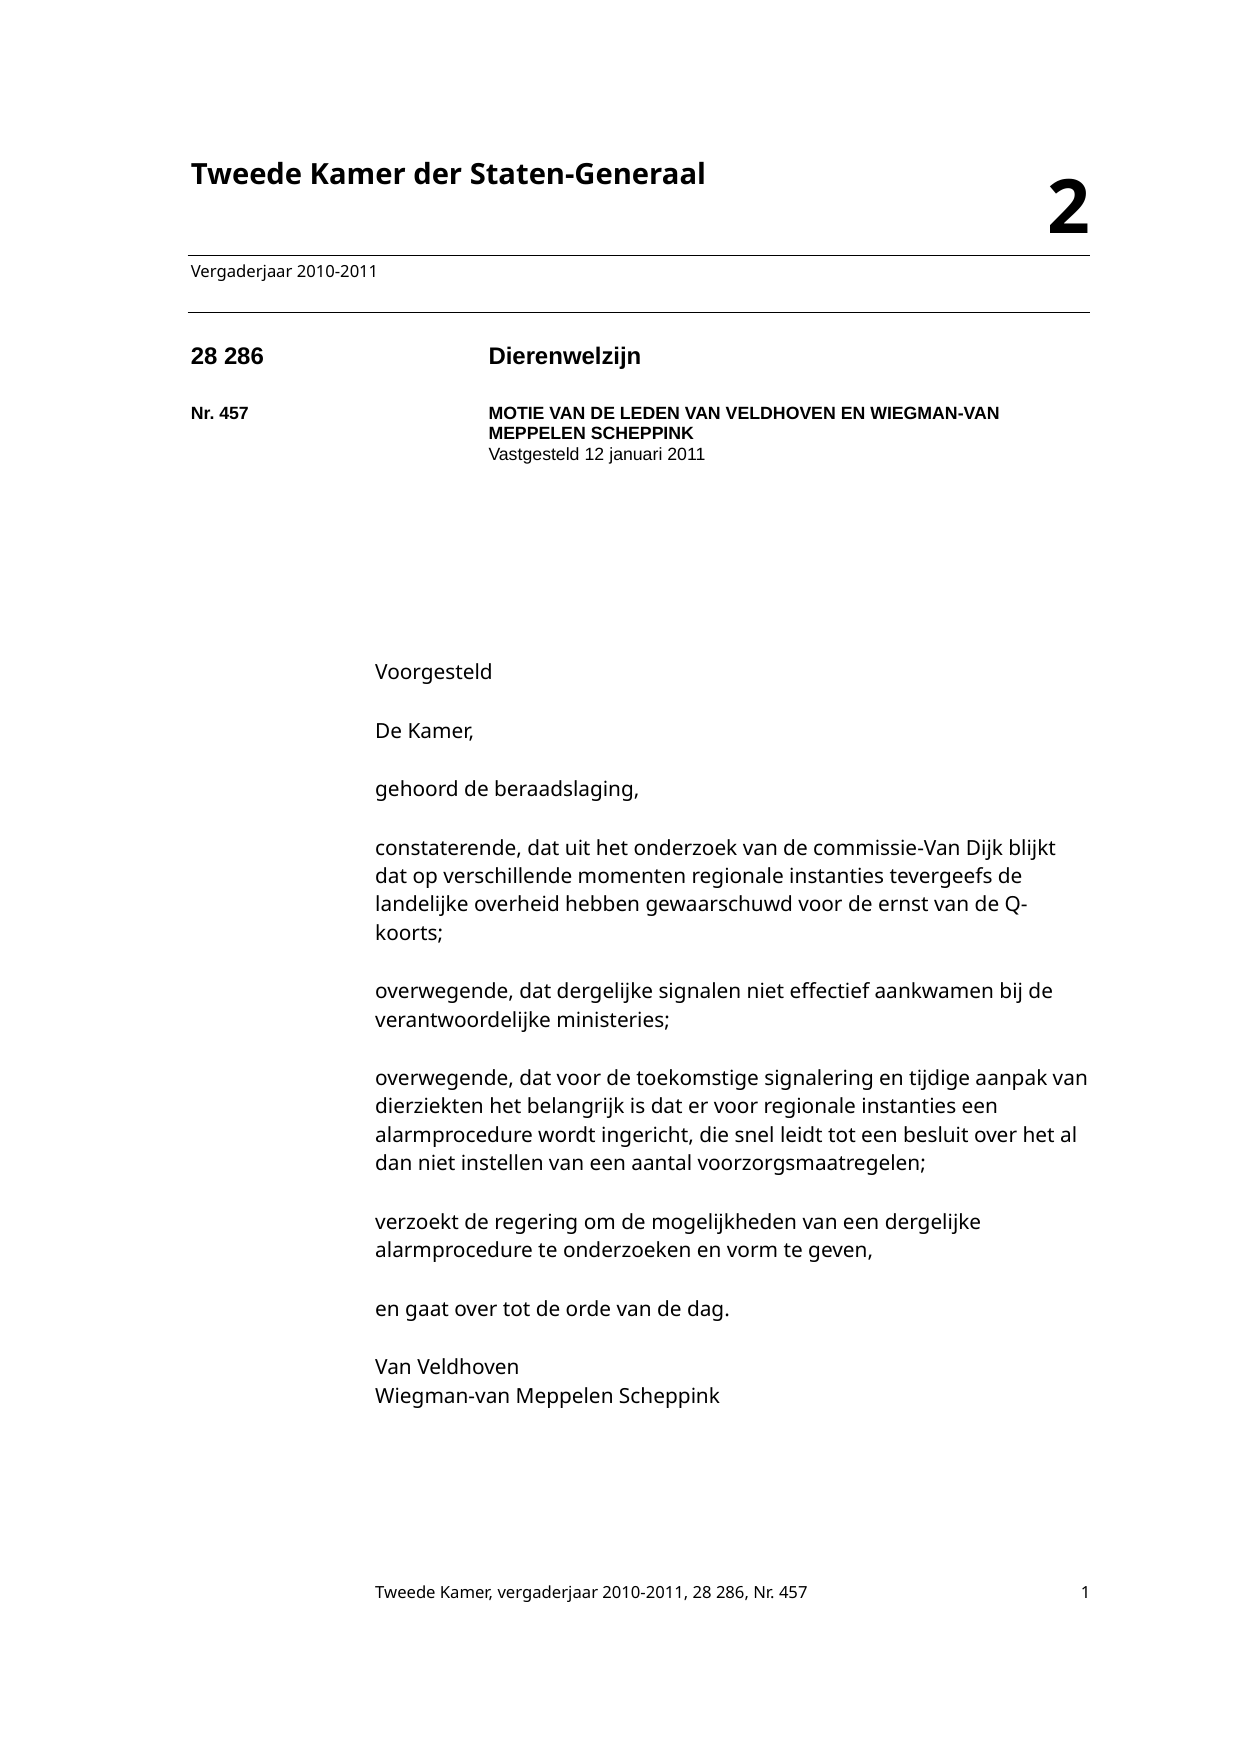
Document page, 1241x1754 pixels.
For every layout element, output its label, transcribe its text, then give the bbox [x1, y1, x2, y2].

text constaterende, dat uit het onderzoek van de commissie-Van Dijk blijkt dat op verschillende momenten regionale instanties tevergeefs de landelijke overheid hebben gewaarschuwd voor de ernst van de Q-koorts; [375, 833, 1090, 946]
text verzoekt de regering om de mogelijkheden van een dergelijke alarmprocedure te onderzoeken en vorm te geven, [375, 1207, 1090, 1264]
table_cell [485, 256, 1090, 312]
table_cell 28 286 [188, 339, 485, 399]
table_cell [485, 313, 1090, 339]
text gehoord de beraadslaging, [375, 774, 1090, 803]
text overwegende, dat voor de toekomstige signalering en tijdige aanpak van dierziekten het belangrijk is dat er voor regionale instanties een alarmprocedure wordt ingericht, die snel leidt tot een besluit over het al dan niet instellen van een aantal voorzorgsmaatregelen; [375, 1063, 1090, 1177]
table_cell Vergaderjaar 2010-2011 [188, 256, 485, 312]
text overwegende, dat dergelijke signalen niet effectief aankwamen bij de verantwoordelijke ministeries; [375, 976, 1090, 1033]
text De Kamer, [375, 716, 1090, 744]
text Wiegman-van Meppelen Scheppink [375, 1381, 1090, 1409]
table_cell Nr. 457 [188, 399, 485, 539]
table_header 2 [910, 150, 1090, 255]
table_cell [188, 313, 485, 339]
table_cell MOTIE VAN DE LEDEN VAN VELDHOVEN EN WIEGMAN-VAN MEPPELEN SCHEPPINK Vastgesteld 12 januari 2011 [485, 399, 1090, 539]
text en gaat over tot de orde van de dag. [375, 1294, 1090, 1322]
text Voorgesteld [375, 657, 1090, 686]
table_cell Dierenwelzijn [485, 339, 1090, 399]
table_header Tweede Kamer der Staten-Generaal [188, 150, 909, 255]
text Van Veldhoven [375, 1352, 1090, 1381]
